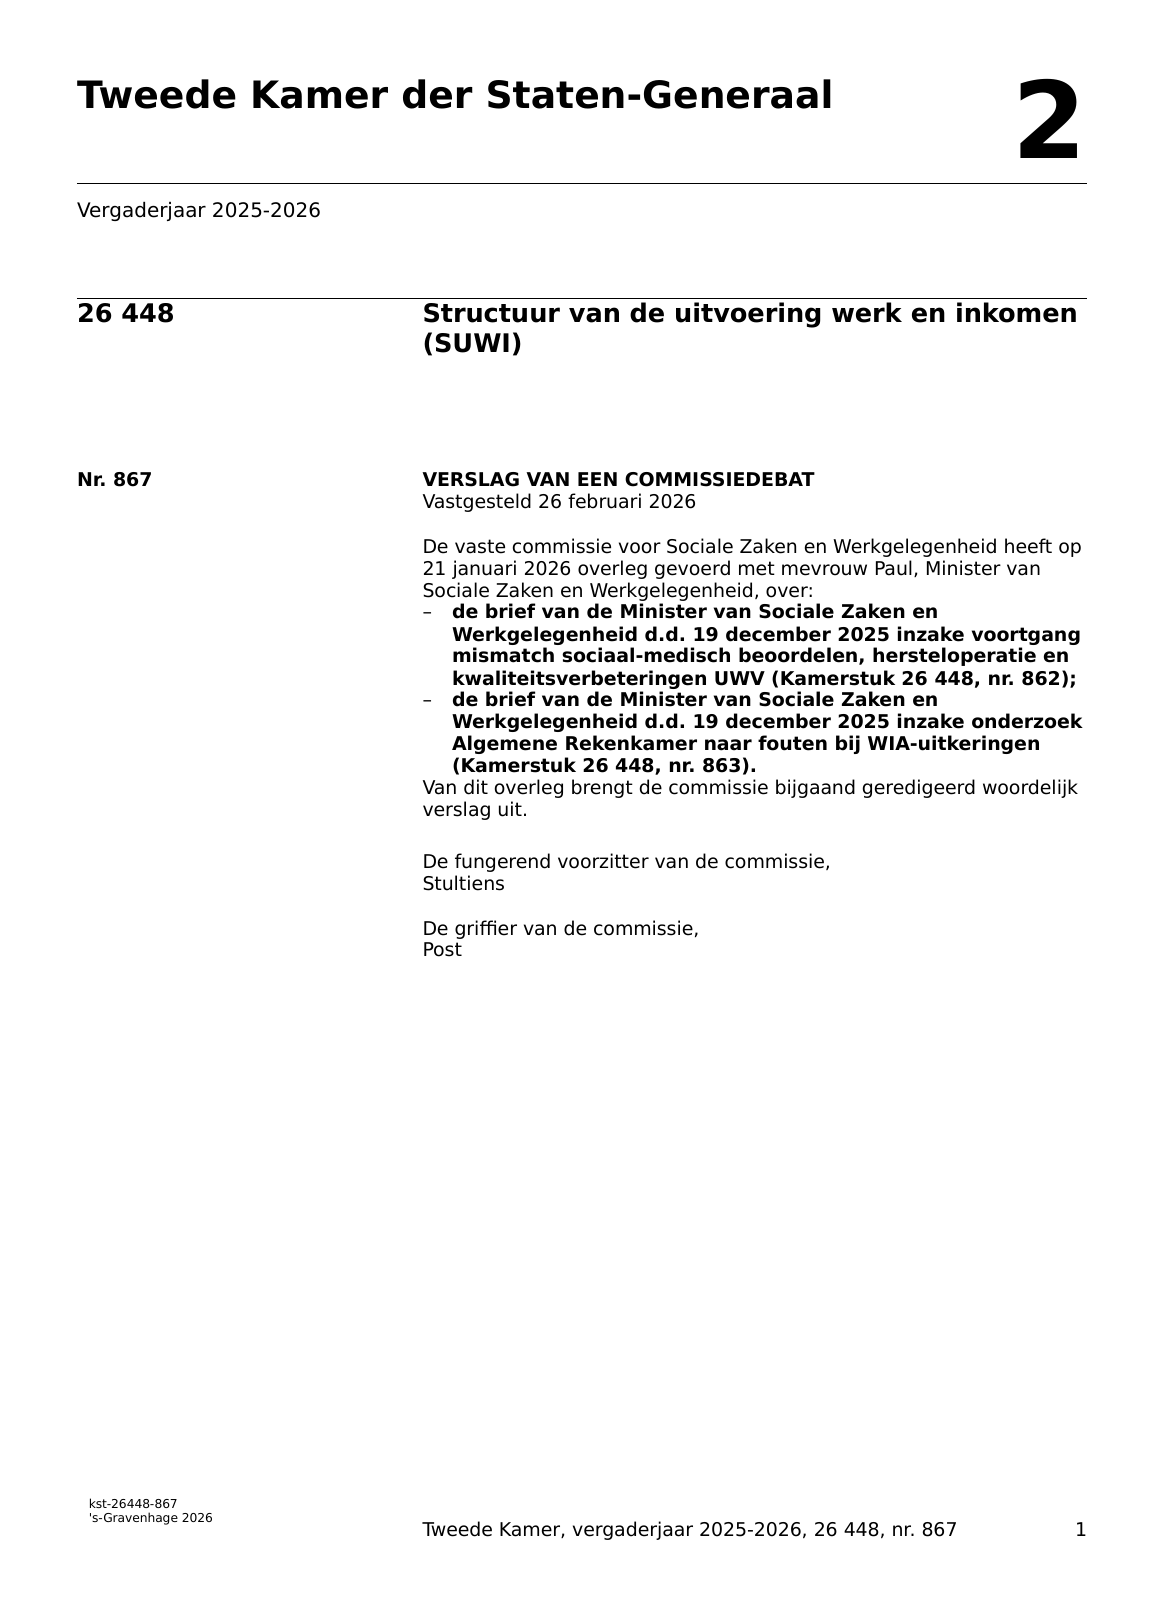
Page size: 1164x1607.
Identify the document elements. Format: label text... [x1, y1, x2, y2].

text De vaste commissie voor Sociale Zaken en Werkgelegenheid heeft op 21 januari 2026 overleg gevoerd met mevrouw Paul, Minister van Sociale Zaken en Werkgelegenheid, over: [422, 536, 1087, 601]
text Vastgesteld 26 februari 2026 [422, 491, 1087, 513]
table_header Tweede Kamer der Staten-Generaal [77, 59, 886, 183]
subtitle Nr. 867 VERSLAG VAN EEN COMMISSIEDEBAT [77, 469, 1087, 491]
table_header 2 [886, 59, 1087, 183]
table_cell Vergaderjaar 2025-2026 [77, 184, 1087, 298]
subtitle 26 448 Structuur van de uitvoering werk en inkomen (SUWI) [77, 299, 1087, 358]
text – de brief van de Minister van Sociale Zaken en Werkgelegenheid d.d. 19 december 2025 inzake voortgang mismatch sociaal-medisch beoordelen, hersteloperatie en kwaliteitsverbeteringen UWV (Kamerstuk 26 448, nr. 862); [422, 601, 1087, 689]
text Van dit overleg brengt de commissie bijgaand geredigeerd woordelijk verslag uit. [422, 777, 1087, 821]
text De griffier van de commissie, Post [422, 917, 1087, 961]
text De fungerend voorzitter van de commissie, Stultiens [422, 851, 1087, 895]
text 's-Gravenhage 2026 [88, 1511, 323, 1525]
text – de brief van de Minister van Sociale Zaken en Werkgelegenheid d.d. 19 december 2025 inzake onderzoek Algemene Rekenkamer naar fouten bij WIA-uitkeringen (Kamerstuk 26 448, nr. 863). [422, 689, 1087, 777]
text kst-26448-867 [88, 1497, 323, 1511]
